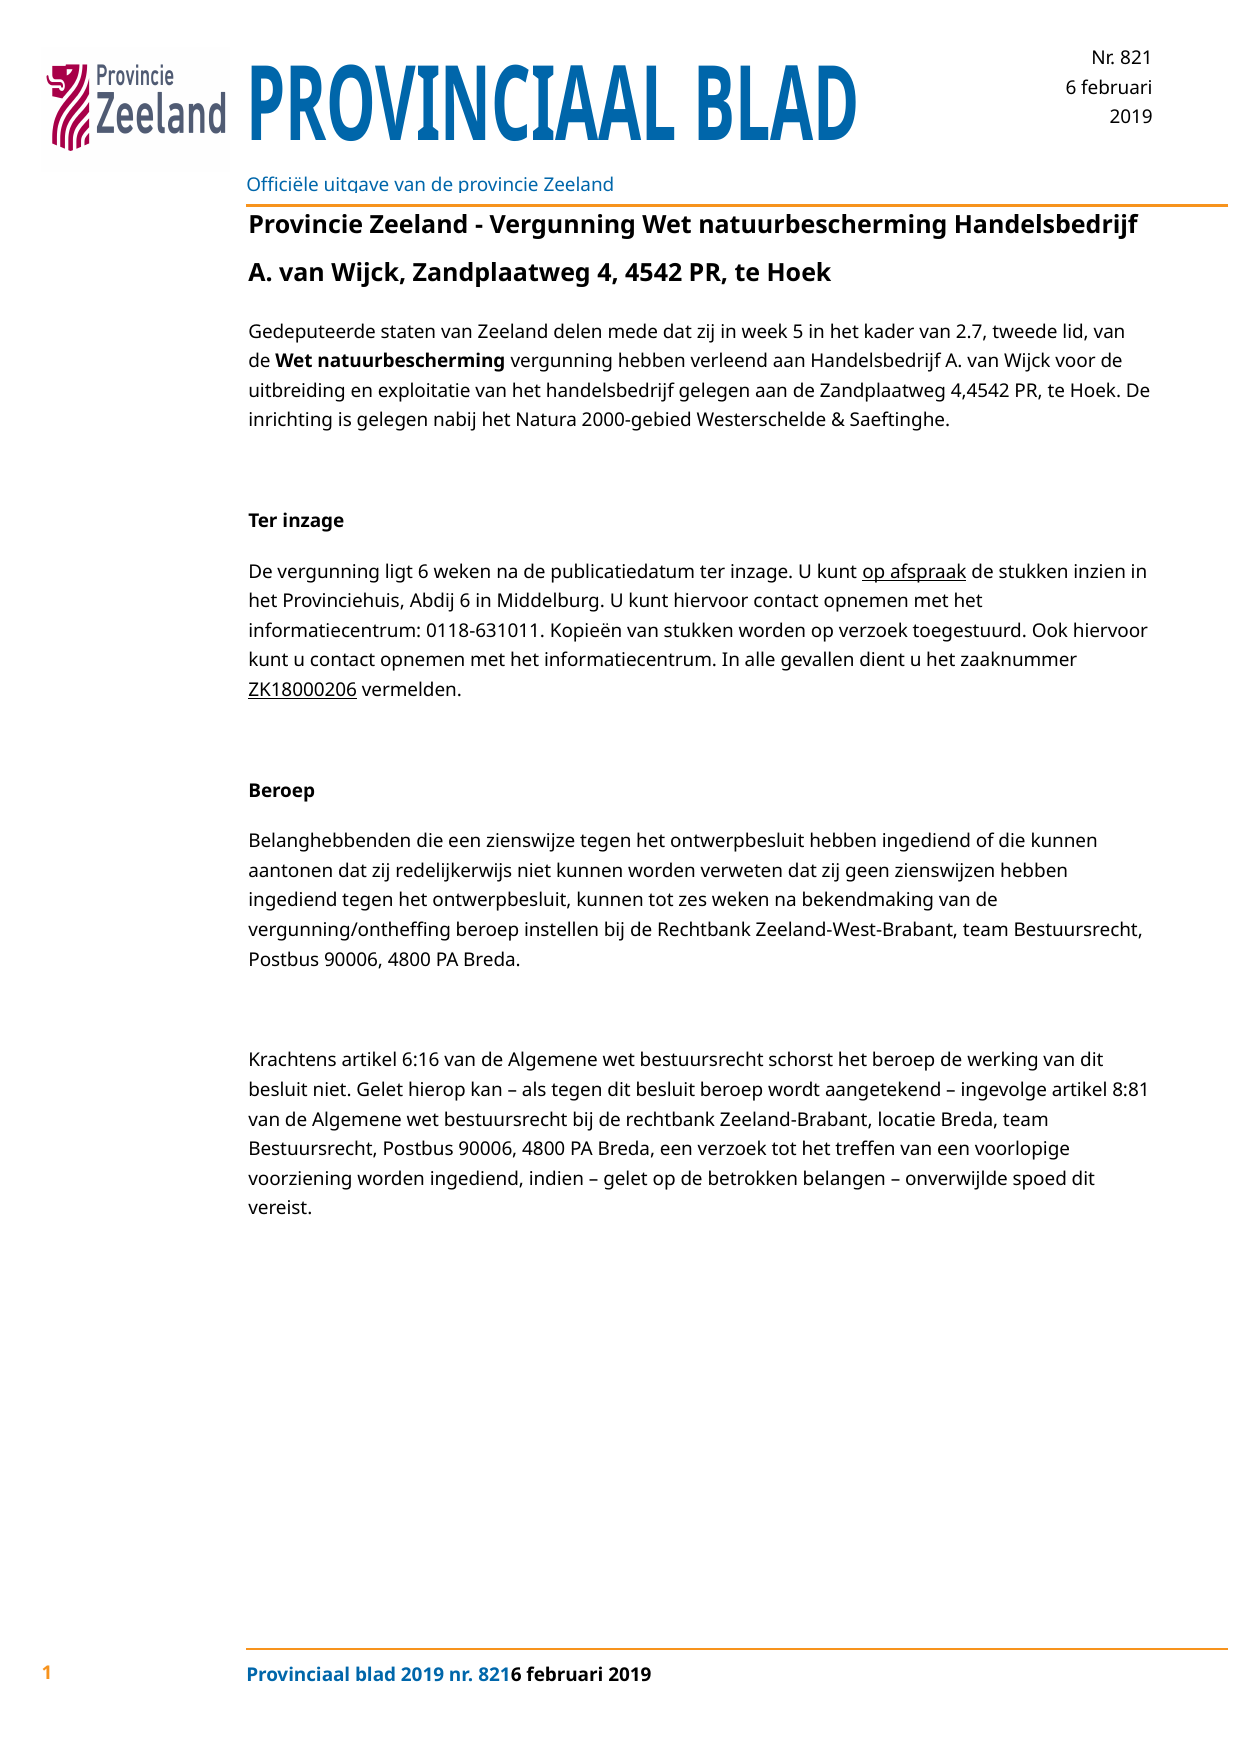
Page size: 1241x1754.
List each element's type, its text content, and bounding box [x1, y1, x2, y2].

text Belanghebbenden die een zienswijze tegen het ontwerpbesluit hebben ingediend of die kunnen aantonen dat zij redelijkerwijs niet kunnen worden verweten dat zij geen zienswijzen hebben ingediend tegen het ontwerpbesluit, kunnen tot zes weken na bekendmaking van de vergunning/ontheffing beroep instellen bij de Rechtbank Zeeland-West-Brabant, team Bestuursrecht, Postbus 90006, 4800 PA Breda. [248, 827, 1152, 972]
text Ter inzage [248, 507, 1152, 533]
picture [41, 47, 231, 172]
text Provincie Zeeland - Vergunning Wet natuurbescherming Handelsbedrijf A. van Wijck, Zandplaatweg 4, 4542 PR, te Hoek [248, 207, 1152, 288]
text Gedeputeerde staten van Zeeland delen mede dat zij in week 5 in het kader van 2.7, tweede lid, van de Wet natuurbescherming vergunning hebben verleend aan Handelsbedrijf A. van Wijck voor de uitbreiding en exploitatie van het handelsbedrijf gelegen aan de Zandplaatweg 4,4542 PR, te Hoek. De inrichting is gelegen nabij het Natura 2000-gebied Westerschelde & Saeftinghe. [248, 318, 1152, 432]
text Krachtens artikel 6:16 van de Algemene wet bestuursrecht schorst het beroep de werking van dit besluit niet. Gelet hierop kan – als tegen dit besluit beroep wordt aangetekend – ingevolge artikel 8:81 van de Algemene wet bestuursrecht bij de rechtbank Zeeland-Brabant, locatie Breda, team Bestuursrecht, Postbus 90006, 4800 PA Breda, een verzoek tot het treffen van een voorlopige voorziening worden ingediend, indien – gelet op de betrokken belangen – onverwijlde spoed dit vereist. [248, 1047, 1152, 1220]
text Beroep [248, 777, 1152, 803]
text De vergunning ligt 6 weken na de publicatiedatum ter inzage. U kunt op afspraak de stukken inzien in het Provinciehuis, Abdij 6 in Middelburg. U kunt hiervoor contact opnemen met het informatiecentrum: 0118-631011. Kopieën van stukken worden op verzoek toegestuurd. Ook hiervoor kunt u contact opnemen met het informatiecentrum. In alle gevallen dient u het zaaknummer ZK18000206 vermelden. [248, 558, 1152, 702]
